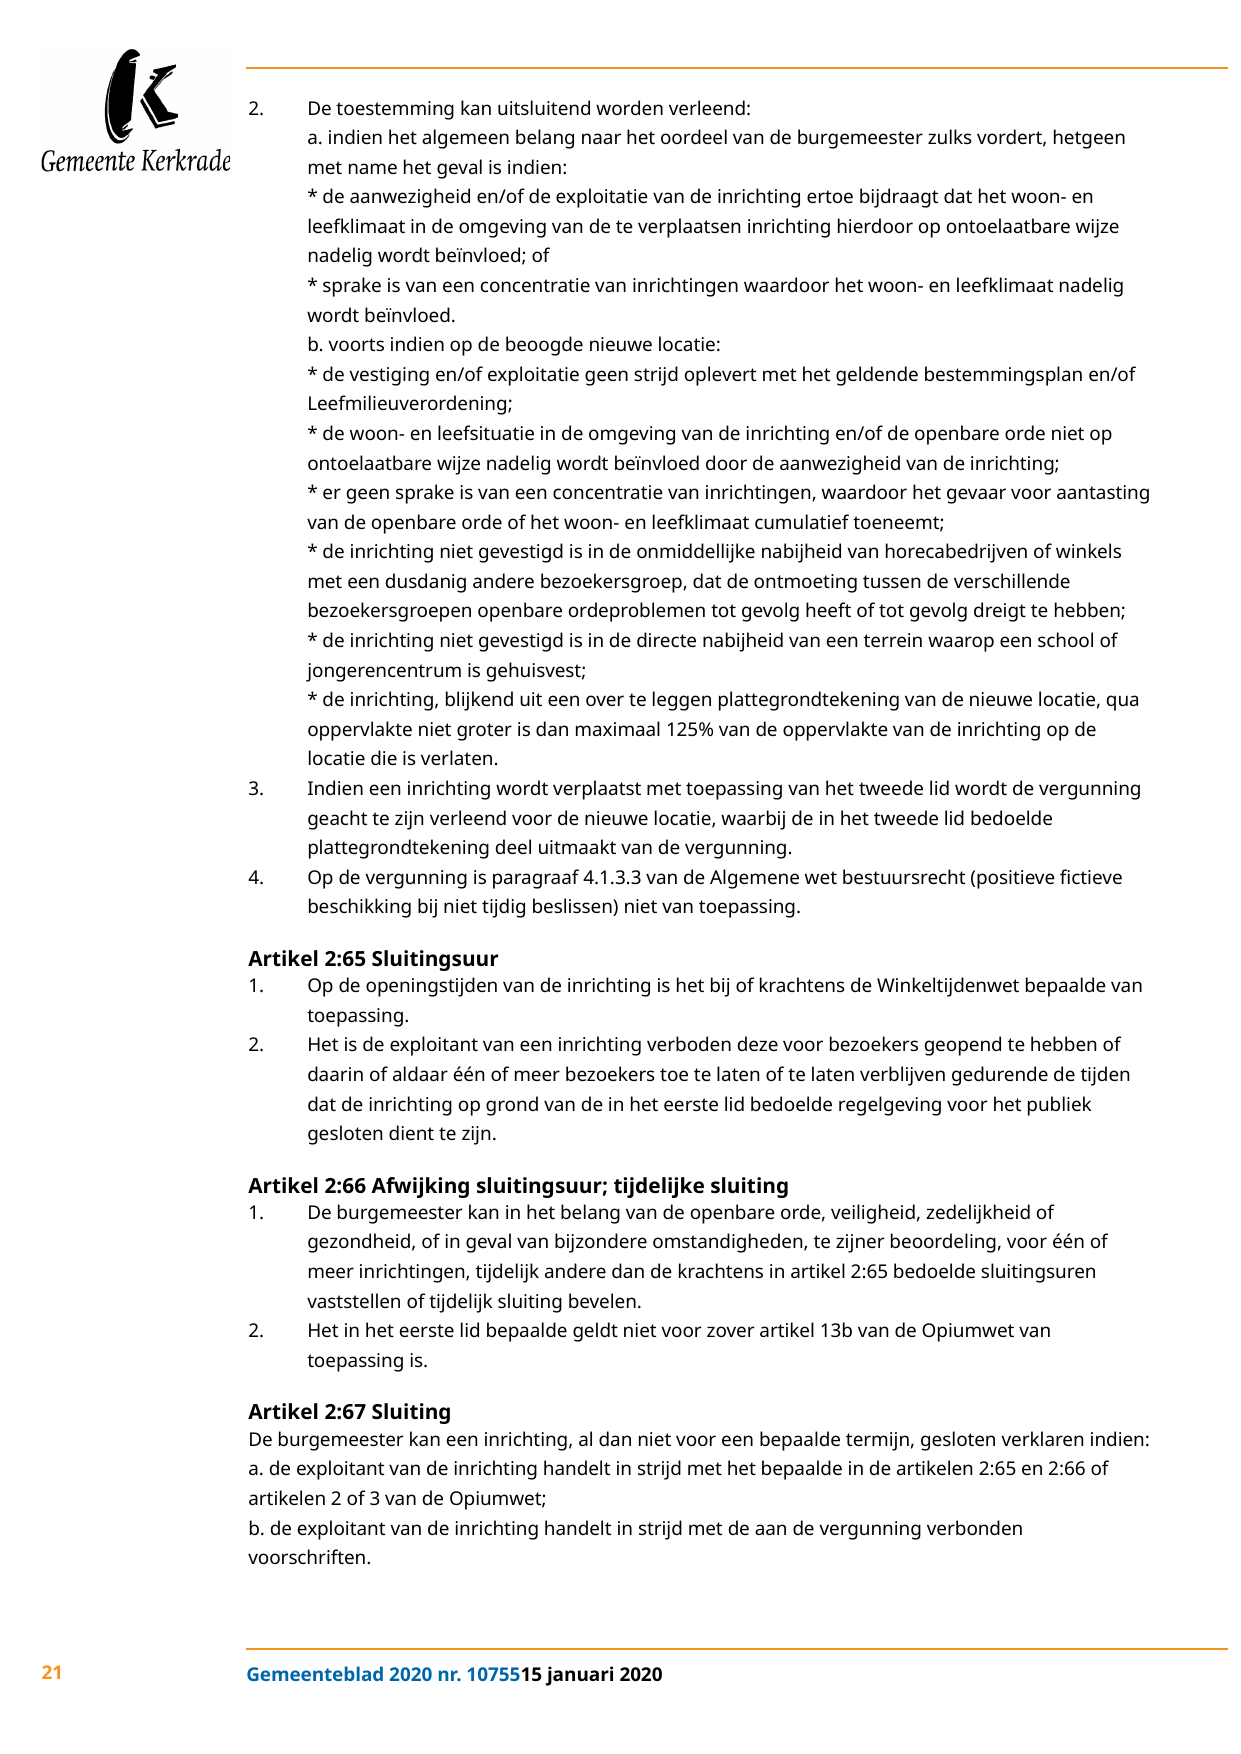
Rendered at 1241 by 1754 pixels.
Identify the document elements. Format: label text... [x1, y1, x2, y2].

list * de inrichting niet gevestigd is in de onmiddellijke nabijheid van horecabedrijven of winkels met een dusdanig andere bezoekersgroep, dat de ontmoeting tussen de verschillende bezoekersgroepen openbare ordeproblemen tot gevolg heeft of tot gevolg dreigt te hebben; [248, 538, 1152, 623]
list * de vestiging en/of exploitatie geen strijd oplevert met het geldende bestemmingsplan en/of Leefmilieuverordening; [248, 361, 1152, 416]
list Het is de exploitant van een inrichting verboden deze voor bezoekers geopend te hebben of daarin of aldaar één of meer bezoekers toe te laten of te laten verblijven gedurende de tijden dat de inrichting op grond van de in het eerste lid bedoelde regelgeving voor het publiek gesloten dient te zijn. [248, 1032, 1152, 1146]
text a. de exploitant van de inrichting handelt in strijd met het bepaalde in de artikelen 2:65 en 2:66 of artikelen 2 of 3 van de Opiumwet; [248, 1456, 1152, 1511]
list De burgemeester kan in het belang van de openbare orde, veiligheid, zedelijkheid of gezondheid, of in geval van bijzondere omstandigheden, te zijner beoordeling, voor één of meer inrichtingen, tijdelijk andere dan de krachtens in artikel 2:65 bedoelde sluitingsuren vaststellen of tijdelijk sluiting bevelen. [248, 1199, 1152, 1314]
text Artikel 2:65 Sluitingsuur [248, 944, 1152, 972]
list * de inrichting, blijkend uit een over te leggen plattegrondtekening van de nieuwe locatie, qua oppervlakte niet groter is dan maximaal 125% van de oppervlakte van de inrichting op de locatie die is verlaten. [248, 686, 1152, 771]
list Op de vergunning is paragraaf 4.1.3.3 van de Algemene wet bestuursrecht (positieve fictieve beschikking bij niet tijdig beslissen) niet van toepassing. [248, 864, 1152, 919]
picture [41, 47, 231, 172]
list * de woon- en leefsituatie in de omgeving van de inrichting en/of de openbare orde niet op ontoelaatbare wijze nadelig wordt beïnvloed door de aanwezigheid van de inrichting; [248, 420, 1152, 476]
list * er geen sprake is van een concentratie van inrichtingen, waardoor het gevaar voor aantasting van de openbare orde of het woon- en leefklimaat cumulatief toeneemt; [248, 479, 1152, 535]
text Artikel 2:67 Sluiting [248, 1397, 1152, 1426]
list De toestemming kan uitsluitend worden verleend: [248, 95, 1152, 121]
list Indien een inrichting wordt verplaatst met toepassing van het tweede lid wordt de vergunning geacht te zijn verleend voor de nieuwe locatie, waarbij de in het tweede lid bedoelde plattegrondtekening deel uitmaakt van de vergunning. [248, 775, 1152, 860]
list Op de openingstijden van de inrichting is het bij of krachtens de Winkeltijdenwet bepaalde van toepassing. [248, 972, 1152, 1028]
text De burgemeester kan een inrichting, al dan niet voor een bepaalde termijn, gesloten verklaren indien: [248, 1426, 1152, 1452]
list b. voorts indien op de beoogde nieuwe locatie: [248, 331, 1152, 357]
list Het in het eerste lid bepaalde geldt niet voor zover artikel 13b van de Opiumwet van toepassing is. [248, 1317, 1152, 1373]
list * de inrichting niet gevestigd is in de directe nabijheid van een terrein waarop een school of jongerencentrum is gehuisvest; [248, 627, 1152, 683]
text b. de exploitant van de inrichting handelt in strijd met de aan de vergunning verbonden voorschriften. [248, 1515, 1152, 1570]
list * sprake is van een concentratie van inrichtingen waardoor het woon- en leefklimaat nadelig wordt beïnvloed. [248, 272, 1152, 328]
text Artikel 2:66 Afwijking sluitingsuur; tijdelijke sluiting [248, 1171, 1152, 1199]
list * de aanwezigheid en/of de exploitatie van de inrichting ertoe bijdraagt dat het woon- en leefklimaat in de omgeving van de te verplaatsen inrichting hierdoor op ontoelaatbare wijze nadelig wordt beïnvloed; of [248, 183, 1152, 268]
list a. indien het algemeen belang naar het oordeel van de burgemeester zulks vordert, hetgeen met name het geval is indien: [248, 124, 1152, 180]
